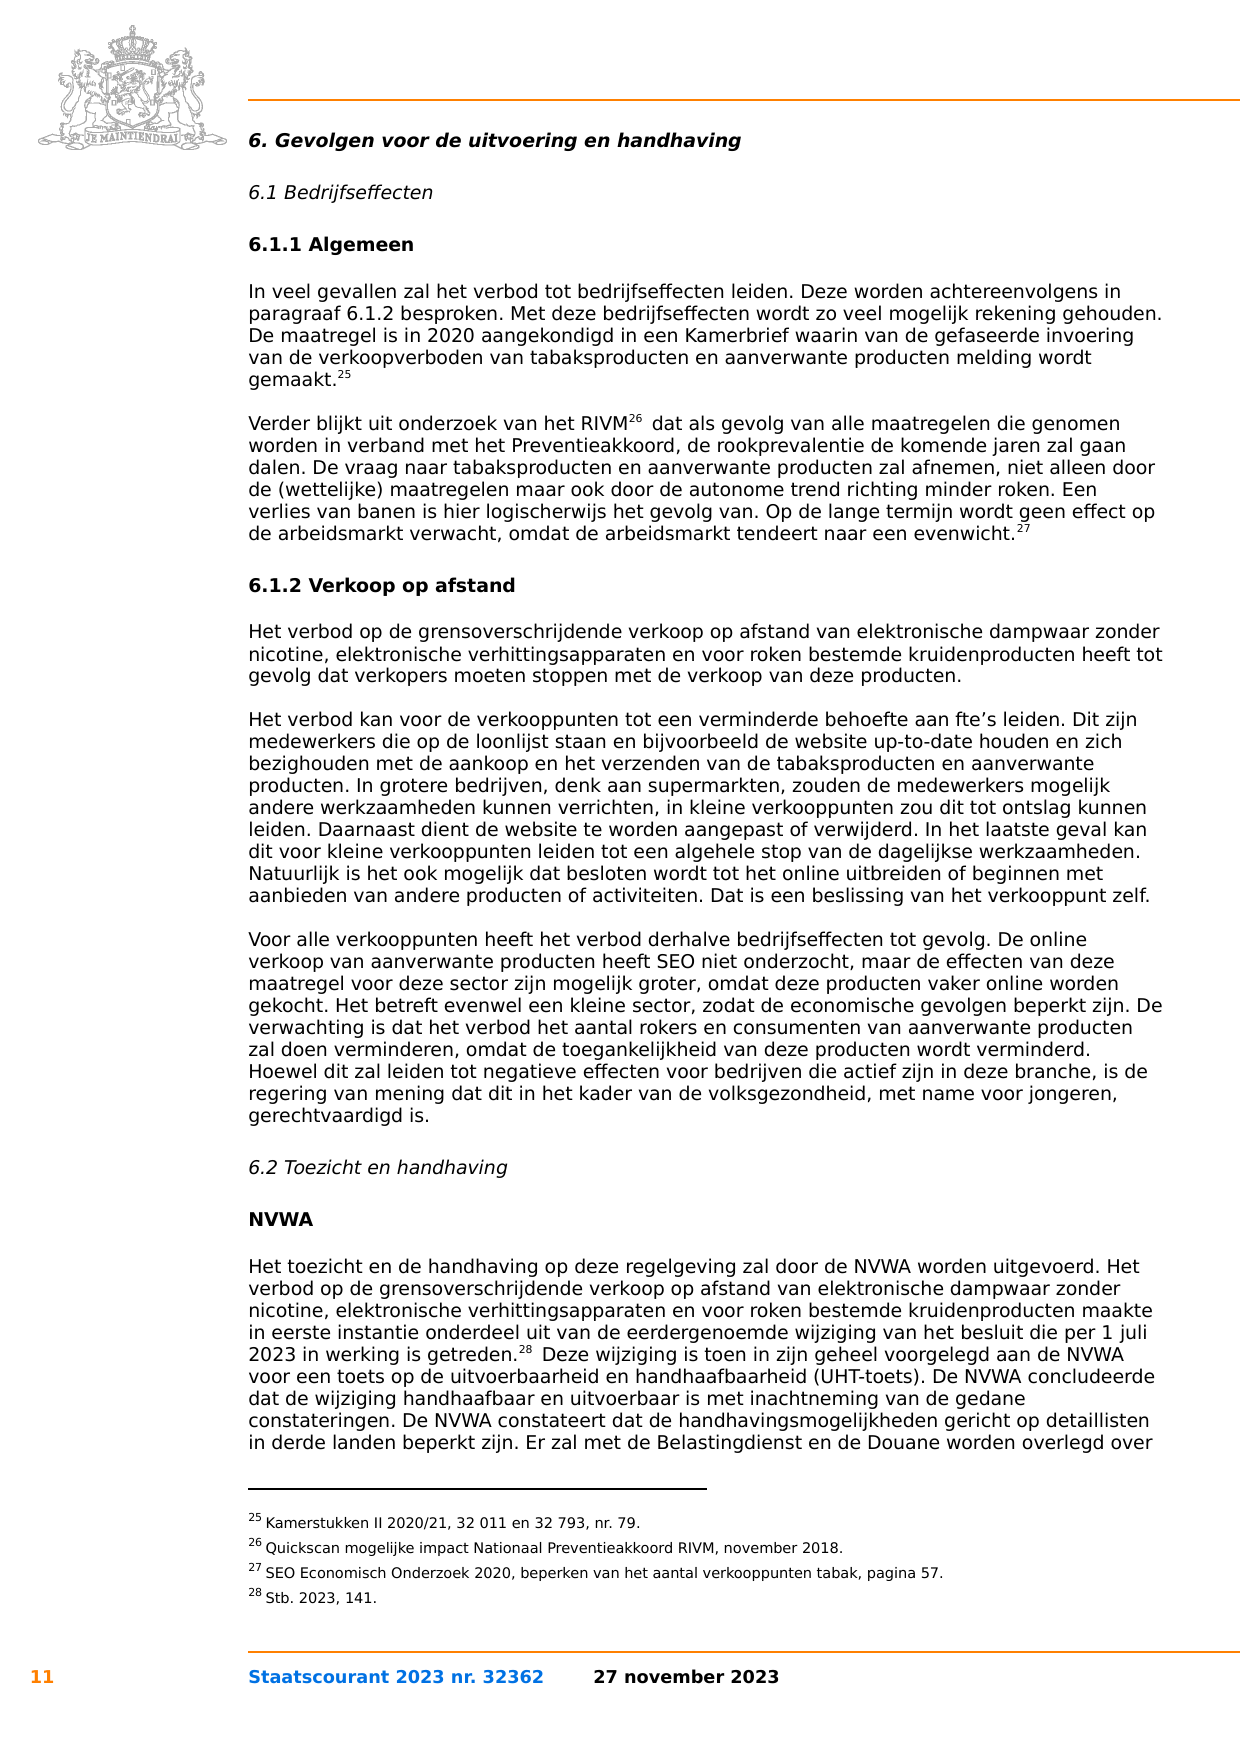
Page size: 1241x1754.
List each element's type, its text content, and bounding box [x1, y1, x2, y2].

text Het verbod kan voor de verkooppunten tot een verminderde behoefte aan fte’s leiden. Dit zijn medewerkers die op de loonlijst staan en bijvoorbeeld de website up-to-date houden en zich bezighouden met de aankoop en het verzenden van de tabaksproducten en aanverwante producten. In grotere bedrijven, denk aan supermarkten, zouden de medewerkers mogelijk andere werkzaamheden kunnen verrichten, in kleine verkooppunten zou dit tot ontslag kunnen leiden. Daarnaast dient de website te worden aangepast of verwijderd. In het laatste geval kan dit voor kleine verkooppunten leiden tot een algehele stop van de dagelijkse werkzaamheden. Natuurlijk is het ook mogelijk dat besloten wordt tot het online uitbreiden of beginnen met aanbieden van andere producten of activiteiten. Dat is een beslissing van het verkooppunt zelf. [248, 709, 1163, 907]
text SEO Economisch Onderzoek 2020, beperken van het aantal verkooppunten tabak, pagina 57. [248, 1561, 1163, 1583]
subtitle 6.1.2 Verkoop op afstand [248, 574, 1163, 596]
subtitle 6.1.1 Algemeen [248, 234, 1163, 256]
text Het verbod op de grensoverschrijdende verkoop op afstand van elektronische dampwaar zonder nicotine, elektronische verhittingsapparaten en voor roken bestemde kruidenproducten heeft tot gevolg dat verkopers moeten stoppen met de verkoop van deze producten. [248, 621, 1163, 687]
subtitle 6. Gevolgen voor de uitvoering en handhaving [248, 130, 1163, 152]
text Verder blijkt uit onderzoek van het RIVM dat als gevolg van alle maatregelen die genomen worden in verband met het Preventieakkoord, de rookprevalentie de komende jaren zal gaan dalen. De vraag naar tabaksproducten en aanverwante producten zal afnemen, niet alleen door de (wettelijke) maatregelen maar ook door de autonome trend richting minder roken. Een verlies van banen is hier logischerwijs het gevolg van. Op de lange termijn wordt geen effect op de arbeidsmarkt verwacht, omdat de arbeidsmarkt tendeert naar een evenwicht. [248, 413, 1163, 544]
text Het toezicht en de handhaving op deze regelgeving zal door de NVWA worden uitgevoerd. Het verbod op de grensoverschrijdende verkoop op afstand van elektronische dampwaar zonder nicotine, elektronische verhittingsapparaten en voor roken bestemde kruidenproducten maakte in eerste instantie onderdeel uit van de eerdergenoemde wijziging van het besluit die per 1 juli 2023 in werking is getreden. Deze wijziging is toen in zijn geheel voorgelegd aan de NVWA voor een toets op de uitvoerbaarheid en handhaafbaarheid (UHT-toets). De NVWA concludeerde dat de wijziging handhaafbaar en uitvoerbaar is met inachtneming van de gedane constateringen. De NVWA constateert dat de handhavingsmogelijkheden gericht op detaillisten in derde landen beperkt zijn. Er zal met de Belastingdienst en de Douane worden overlegd over [248, 1256, 1163, 1453]
subtitle 6.1 Bedrijfseffecten [248, 182, 1163, 204]
text Voor alle verkooppunten heeft het verbod derhalve bedrijfseffecten tot gevolg. De online verkoop van aanverwante producten heeft SEO niet onderzocht, maar de effecten van deze maatregel voor deze sector zijn mogelijk groter, omdat deze producten vaker online worden gekocht. Het betreft evenwel een kleine sector, zodat de economische gevolgen beperkt zijn. De verwachting is dat het verbod het aantal rokers en consumenten van aanverwante producten zal doen verminderen, omdat de toegankelijkheid van deze producten wordt verminderd. Hoewel dit zal leiden tot negatieve effecten voor bedrijven die actief zijn in deze branche, is de regering van mening dat dit in het kader van de volksgezondheid, met name voor jongeren, gerechtvaardigd is. [248, 929, 1163, 1127]
text Quickscan mogelijke impact Nationaal Preventieakkoord RIVM, november 2018. [248, 1536, 1163, 1558]
subtitle 6.2 Toezicht en handhaving [248, 1157, 1163, 1179]
text In veel gevallen zal het verbod tot bedrijfseffecten leiden. Deze worden achtereenvolgens in paragraaf 6.1.2 besproken. Met deze bedrijfseffecten wordt zo veel mogelijk rekening gehouden. De maatregel is in 2020 aangekondigd in een Kamerbrief waarin van de gefaseerde invoering van de verkoopverboden van tabaksproducten en aanverwante producten melding wordt gemaakt. [248, 281, 1163, 391]
text Stb. 2023, 141. [248, 1586, 1163, 1608]
subtitle NVWA [248, 1209, 1163, 1231]
picture [38, 25, 227, 150]
text Kamerstukken II 2020/21, 32 011 en 32 793, nr. 79. [248, 1511, 1163, 1533]
